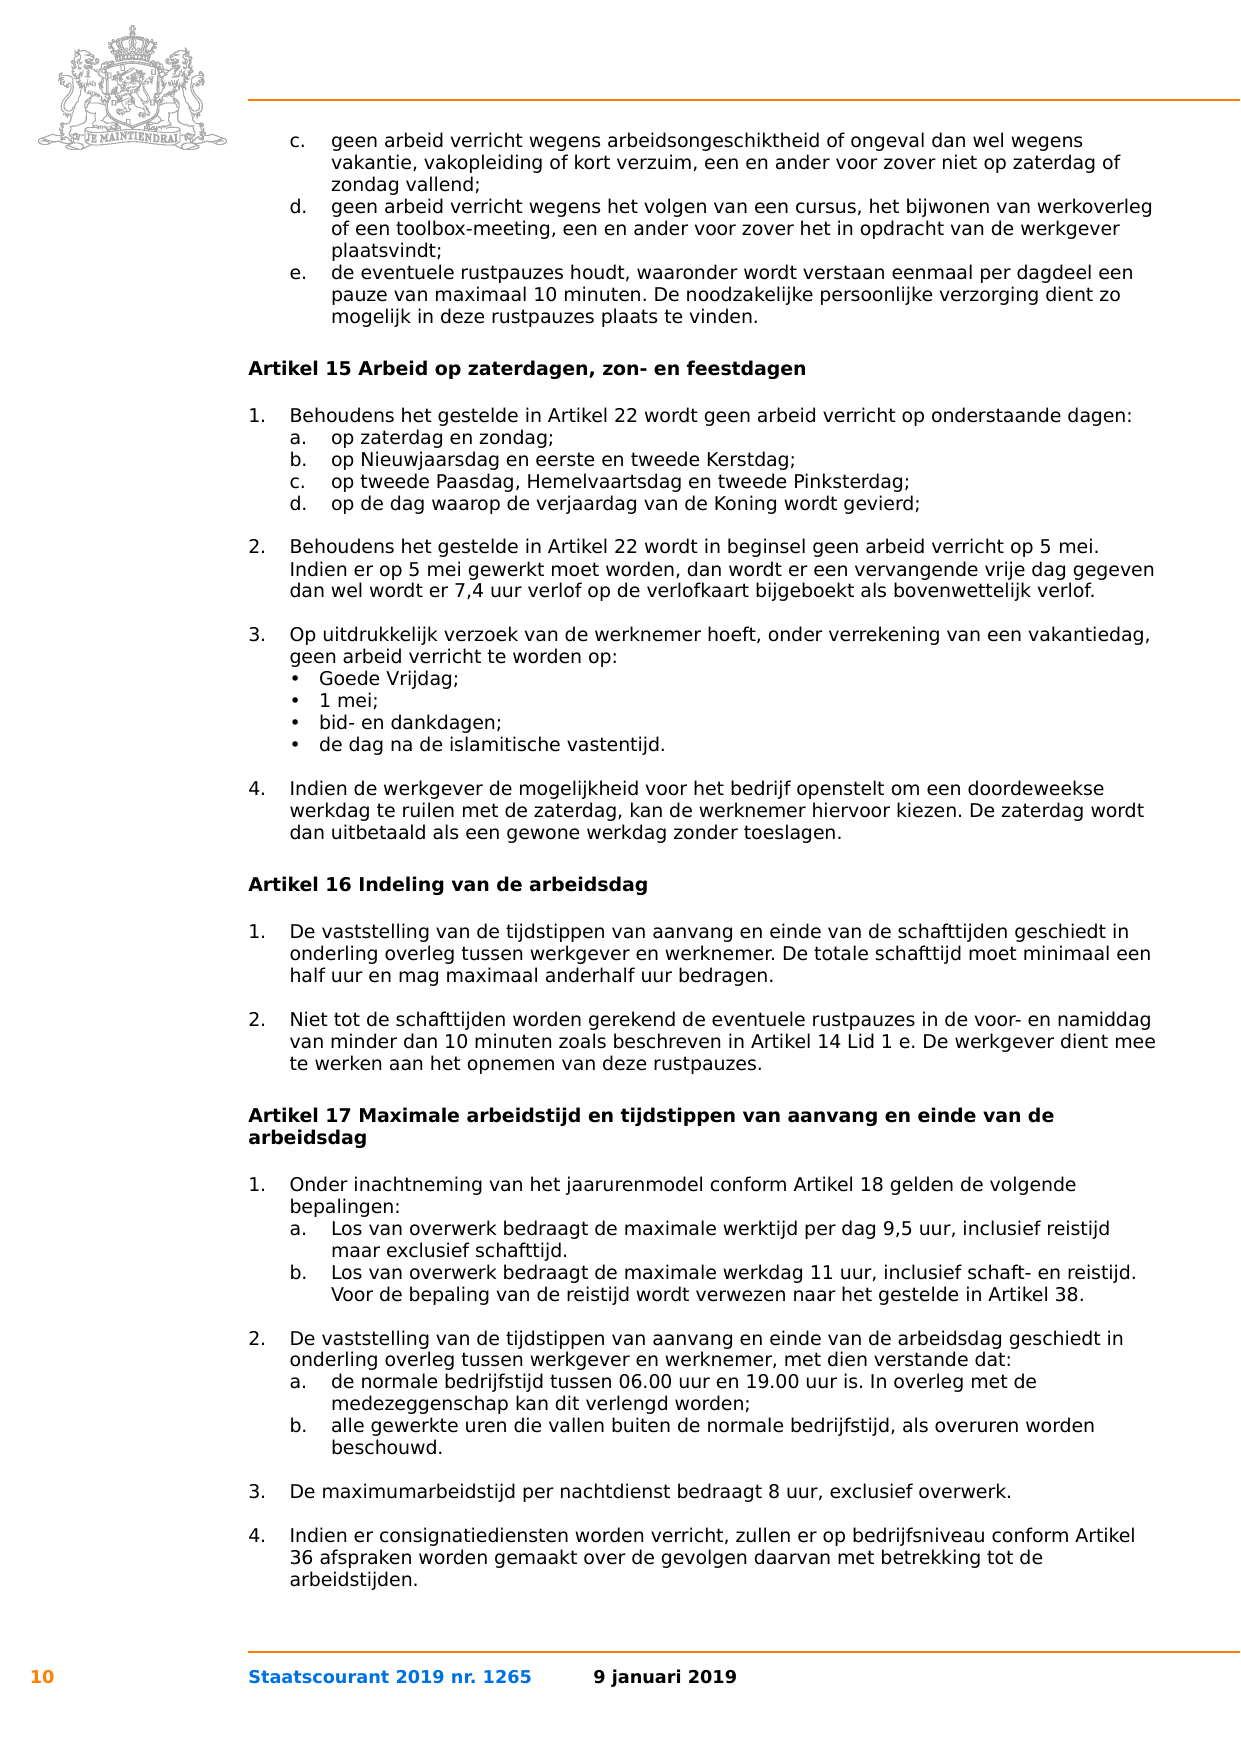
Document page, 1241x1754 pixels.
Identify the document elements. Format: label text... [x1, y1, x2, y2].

text Voor de bepaling van de reistijd wordt verwezen naar het gestelde in Artikel 38. [331, 1283, 1163, 1306]
text 3. De maximumarbeidstijd per nachtdienst bedraagt 8 uur, exclusief overwerk. [248, 1481, 1163, 1503]
text e. de eventuele rustpauzes houdt, waaronder wordt verstaan eenmaal per dagdeel een pauze van maximaal 10 minuten. De noodzakelijke persoonlijke verzorging dient zo mogelijk in deze rustpauzes plaats te vinden. [289, 262, 1163, 328]
subtitle Artikel 16 Indeling van de arbeidsdag [248, 874, 1163, 896]
text 3. Op uitdrukkelijk verzoek van de werknemer hoeft, onder verrekening van een vakantiedag, geen arbeid verricht te worden op: [248, 624, 1163, 668]
text • 1 mei; [289, 690, 1163, 712]
text b. Los van overwerk bedraagt de maximale werkdag 11 uur, inclusief schaft- en reistijd. [289, 1262, 1163, 1283]
text 1. Onder inachtneming van het jaarurenmodel conform Artikel 18 gelden de volgende bepalingen: [248, 1174, 1163, 1218]
text 4. Indien er consignatiediensten worden verricht, zullen er op bedrijfsniveau conform Artikel 36 afspraken worden gemaakt over de gevolgen daarvan met betrekking tot de arbeidstijden. [248, 1525, 1163, 1591]
text d. op de dag waarop de verjaardag van de Koning wordt gevierd; [289, 493, 1163, 514]
text • Goede Vrijdag; [289, 668, 1163, 690]
text 2. Niet tot de schafttijden worden gerekend de eventuele rustpauzes in de voor- en namiddag van minder dan 10 minuten zoals beschreven in Artikel 14 Lid 1 e. De werkgever dient mee te werken aan het opnemen van deze rustpauzes. [248, 1009, 1163, 1075]
text 2. De vaststelling van de tijdstippen van aanvang en einde van de arbeidsdag geschiedt in onderling overleg tussen werkgever en werknemer, met dien verstande dat: [248, 1327, 1163, 1371]
text • bid- en dankdagen; [289, 712, 1163, 734]
text a. Los van overwerk bedraagt de maximale werktijd per dag 9,5 uur, inclusief reistijd maar exclusief schafttijd. [289, 1218, 1163, 1262]
subtitle Artikel 17 Maximale arbeidstijd en tijdstippen van aanvang en einde van de arbeidsdag [248, 1105, 1163, 1149]
text 1. Behoudens het gestelde in Artikel 22 wordt geen arbeid verricht op onderstaande dagen: [248, 405, 1163, 427]
text 2. Behoudens het gestelde in Artikel 22 wordt in beginsel geen arbeid verricht op 5 mei. Indien er op 5 mei gewerkt moet worden, dan wordt er een vervangende vrije dag gegeven dan wel wordt er 7,4 uur verlof op de verlofkaart bijgeboekt als bovenwettelijk verlof. [248, 536, 1163, 602]
text a. op zaterdag en zondag; [289, 427, 1163, 449]
picture [38, 25, 227, 150]
subtitle Artikel 15 Arbeid op zaterdagen, zon- en feestdagen [248, 358, 1163, 380]
text b. op Nieuwjaarsdag en eerste en tweede Kerstdag; [289, 449, 1163, 471]
text c. op tweede Paasdag, Hemelvaartsdag en tweede Pinksterdag; [289, 471, 1163, 493]
text a. de normale bedrijfstijd tussen 06.00 uur en 19.00 uur is. In overleg met de medezeggenschap kan dit verlengd worden; [289, 1371, 1163, 1415]
text 4. Indien de werkgever de mogelijkheid voor het bedrijf openstelt om een doordeweekse werkdag te ruilen met de zaterdag, kan de werknemer hiervoor kiezen. De zaterdag wordt dan uitbetaald als een gewone werkdag zonder toeslagen. [248, 778, 1163, 844]
text d. geen arbeid verricht wegens het volgen van een cursus, het bijwonen van werkoverleg of een toolbox-meeting, een en ander voor zover het in opdracht van de werkgever plaatsvindt; [289, 196, 1163, 262]
text b. alle gewerkte uren die vallen buiten de normale bedrijfstijd, als overuren worden beschouwd. [289, 1415, 1163, 1459]
text c. geen arbeid verricht wegens arbeidsongeschiktheid of ongeval dan wel wegens vakantie, vakopleiding of kort verzuim, een en ander voor zover niet op zaterdag of zondag vallend; [289, 130, 1163, 196]
text • de dag na de islamitische vastentijd. [289, 734, 1163, 756]
text 1. De vaststelling van de tijdstippen van aanvang en einde van de schafttijden geschiedt in onderling overleg tussen werkgever en werknemer. De totale schafttijd moet minimaal een half uur en mag maximaal anderhalf uur bedragen. [248, 921, 1163, 987]
